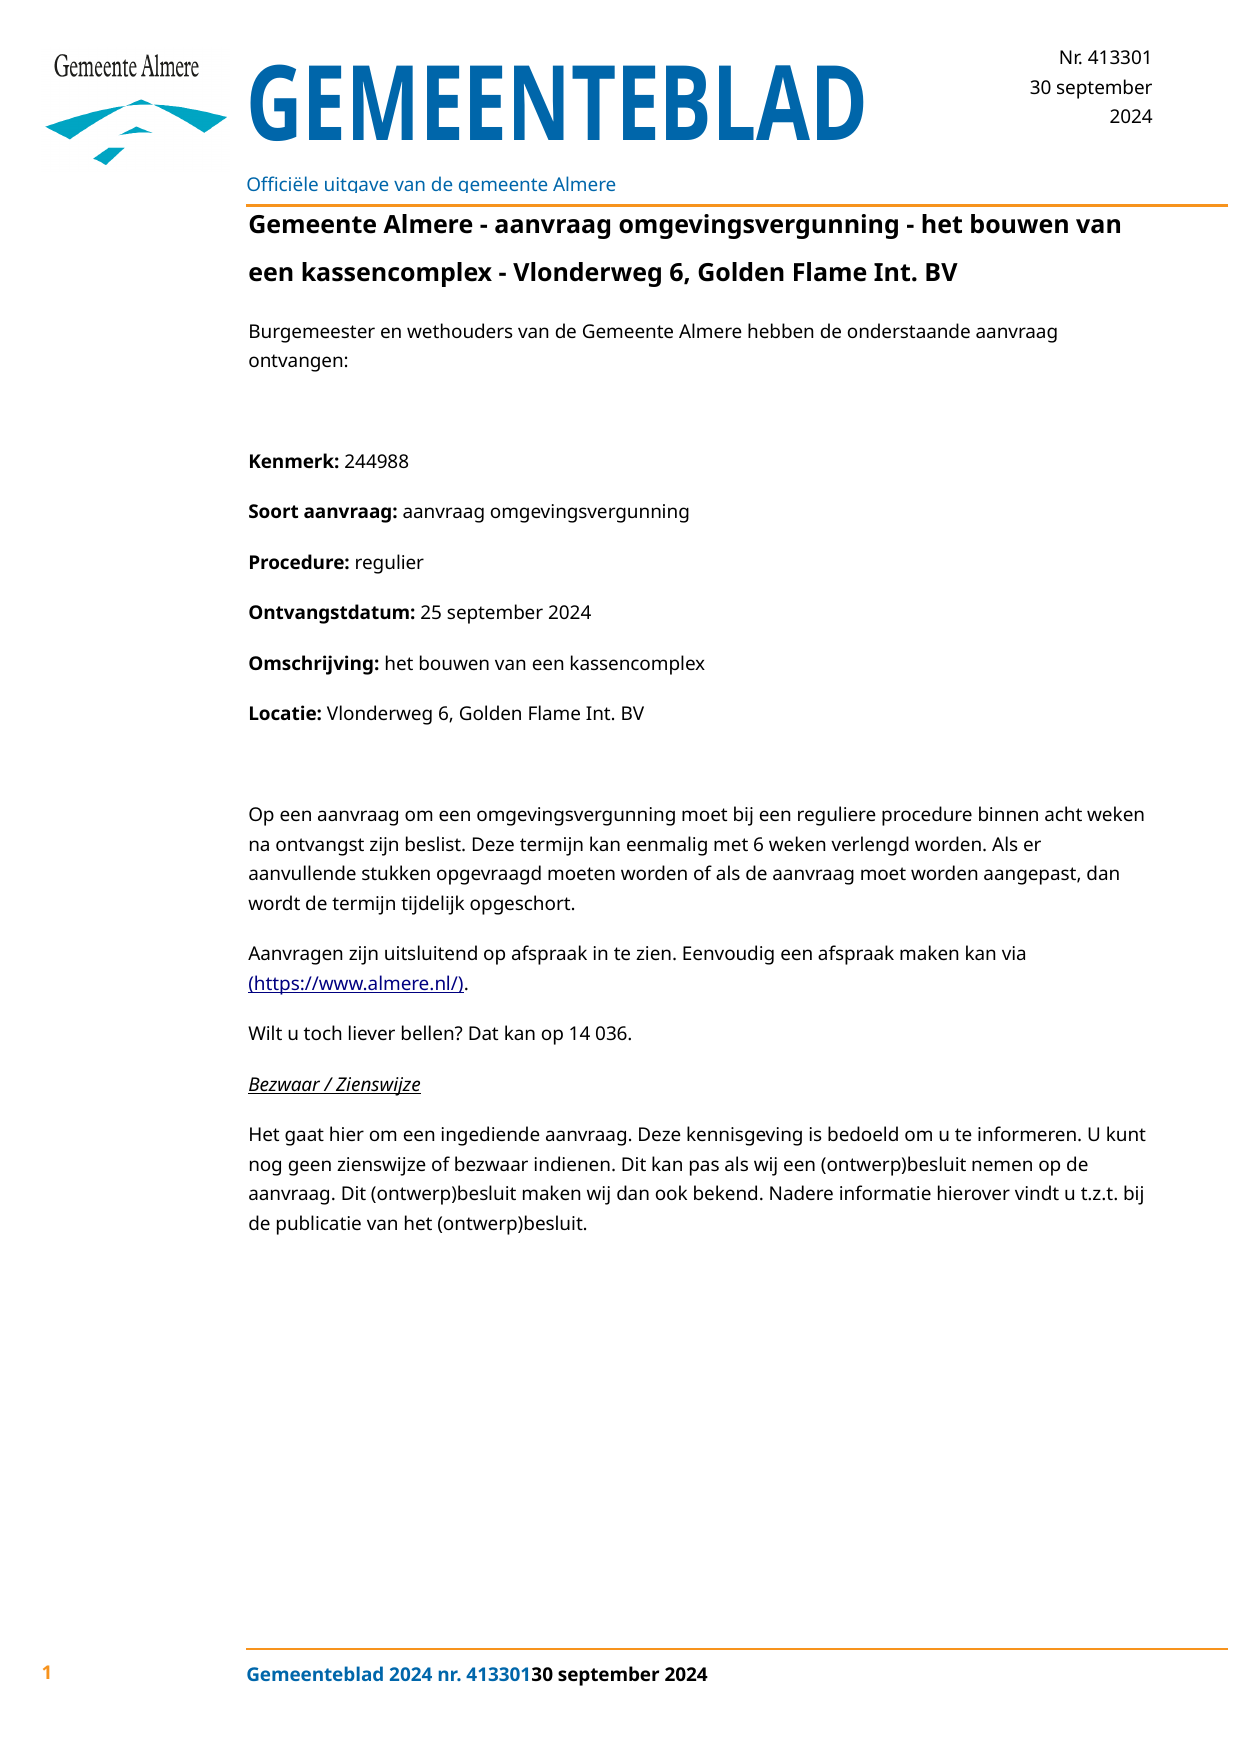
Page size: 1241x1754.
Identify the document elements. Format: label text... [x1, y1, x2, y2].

text Burgemeester en wethouders van de Gemeente Almere hebben de onderstaande aanvraag ontvangen: [248, 318, 1152, 373]
text Ontvangstdatum: 25 september 2024 [248, 599, 1152, 625]
picture [41, 47, 231, 172]
text Het gaat hier om een ingediende aanvraag. Deze kennisgeving is bedoeld om u te informeren. U kunt nog geen zienswijze of bezwaar indienen. Dit kan pas als wij een (ontwerp)besluit nemen op de aanvraag. Dit (ontwerp)besluit maken wij dan ook bekend. Nadere informatie hierover vindt u t.z.t. bij de publicatie van het (ontwerp)besluit. [248, 1121, 1152, 1236]
text Soort aanvraag: aanvraag omgevingsvergunning [248, 499, 1152, 524]
text Bezwaar / Zienswijze [248, 1071, 1152, 1097]
text Aanvragen zijn uitsluitend op afspraak in te zien. Eenvoudig een afspraak maken kan via (https://www.almere.nl/). [248, 940, 1152, 996]
text Kenmerk: 244988 [248, 448, 1152, 474]
text Locatie: Vlonderweg 6, Golden Flame Int. BV [248, 700, 1152, 726]
text Omschrijving: het bouwen van een kassencomplex [248, 650, 1152, 676]
text Gemeente Almere - aanvraag omgevingsvergunning - het bouwen van een kassencomplex - Vlonderweg 6, Golden Flame Int. BV [248, 207, 1152, 288]
text Wilt u toch liever bellen? Dat kan op 14 036. [248, 1020, 1152, 1046]
text Op een aanvraag om een omgevingsvergunning moet bij een reguliere procedure binnen acht weken na ontvangst zijn beslist. Deze termijn kan eenmalig met 6 weken verlengd worden. Als er aanvullende stukken opgevraagd moeten worden of als de aanvraag moet worden aangepast, dan wordt de termijn tijdelijk opgeschort. [248, 801, 1152, 916]
text Procedure: regulier [248, 549, 1152, 575]
